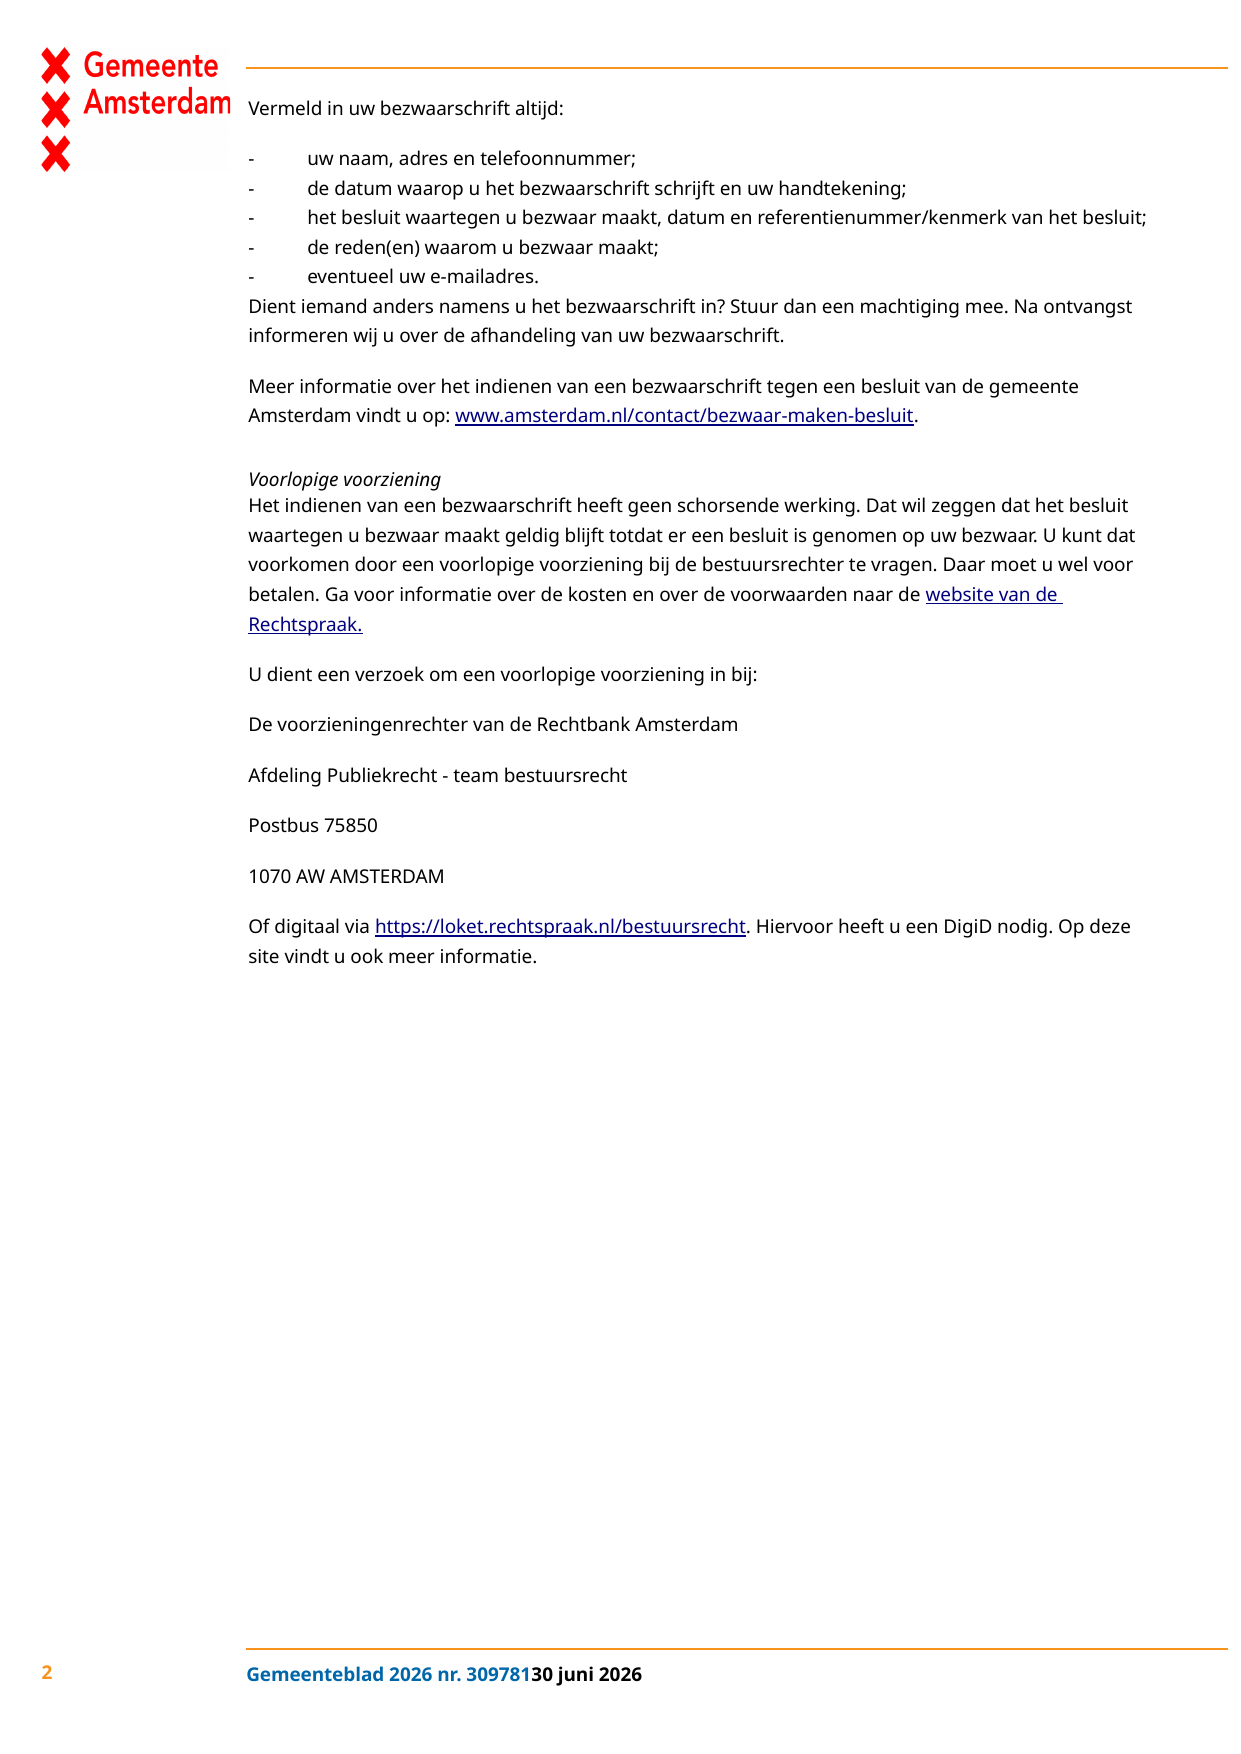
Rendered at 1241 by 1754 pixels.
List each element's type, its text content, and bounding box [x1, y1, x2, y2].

list eventueel uw e-mailadres. [248, 263, 1152, 289]
text Het indienen van een bezwaarschrift heeft geen schorsende werking. Dat wil zeggen dat het besluit waartegen u bezwaar maakt geldig blijft totdat er een besluit is genomen op uw bezwaar. U kunt dat voorkomen door een voorlopige voorziening bij de bestuursrechter te vragen. Daar moet u wel voor betalen. Ga voor informatie over de kosten en over de voorwaarden naar de website van de Rechtspraak. [248, 492, 1152, 636]
list de datum waarop u het bezwaarschrift schrijft en uw handtekening; [248, 175, 1152, 201]
text Vermeld in uw bezwaarschrift altijd: [248, 95, 1152, 121]
text Of digitaal via https://loket.rechtspraak.nl/bestuursrecht. Hiervoor heeft u een DigiD nodig. Op deze site vindt u ook meer informatie. [248, 913, 1152, 968]
text Voorlopige voorziening [248, 467, 1152, 492]
list uw naam, adres en telefoonnummer; [248, 145, 1152, 171]
text De voorzieningenrechter van de Rechtbank Amsterdam [248, 712, 1152, 737]
text 1070 AW AMSTERDAM [248, 863, 1152, 888]
text Meer informatie over het indienen van een bezwaarschrift tegen een besluit van de gemeente Amsterdam vindt u op: www.amsterdam.nl/contact/bezwaar-maken-besluit. [248, 373, 1152, 428]
text U dient een verzoek om een voorlopige voorziening in bij: [248, 661, 1152, 687]
list de reden(en) waarom u bezwaar maakt; [248, 234, 1152, 260]
text Postbus 75850 [248, 812, 1152, 838]
text Afdeling Publiekrecht - team bestuursrecht [248, 762, 1152, 788]
picture [41, 47, 231, 172]
list het besluit waartegen u bezwaar maakt, datum en referentienummer/kenmerk van het besluit; [248, 204, 1152, 230]
text Dient iemand anders namens u het bezwaarschrift in? Stuur dan een machtiging mee. Na ontvangst informeren wij u over de afhandeling van uw bezwaarschrift. [248, 293, 1152, 348]
